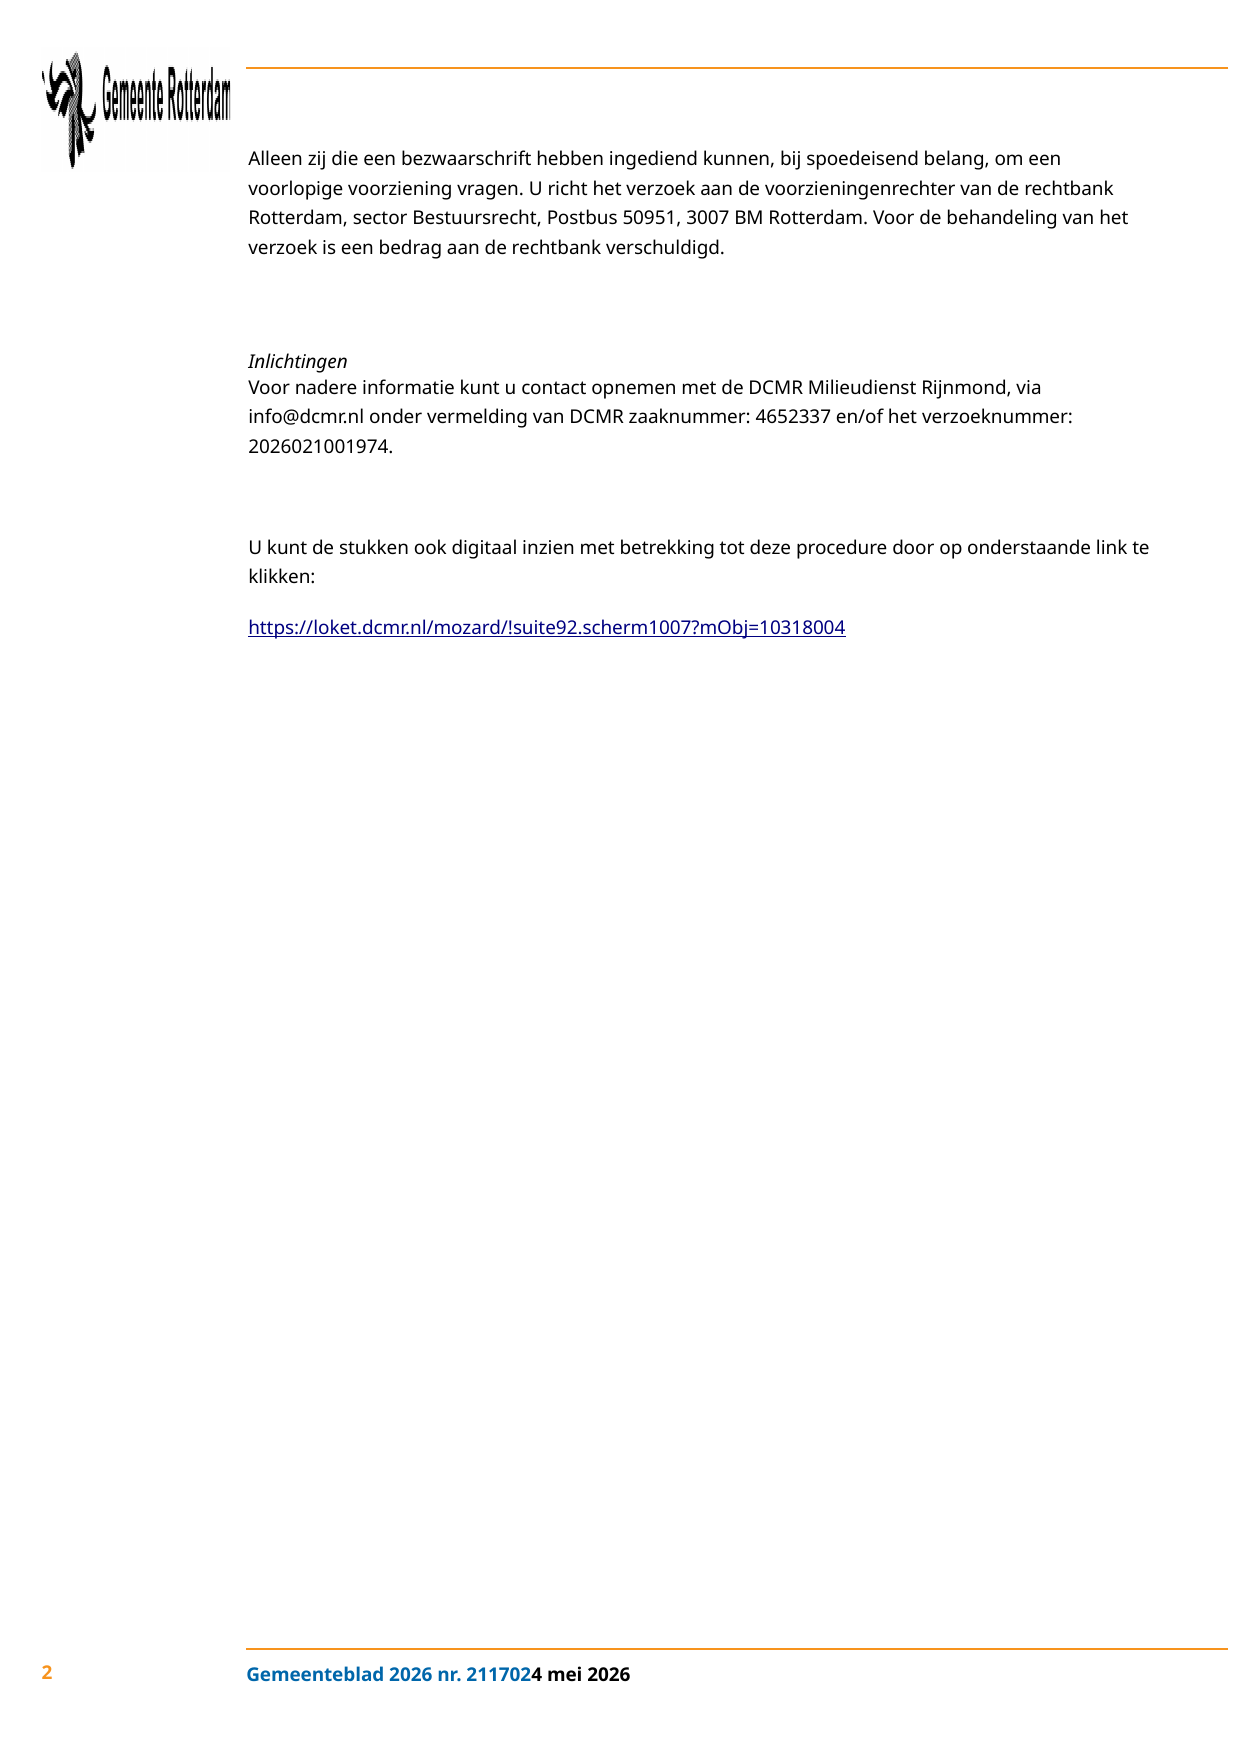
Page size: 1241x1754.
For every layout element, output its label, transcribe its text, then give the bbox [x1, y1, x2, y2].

text Inlichtingen [248, 348, 1152, 374]
text Alleen zij die een bezwaarschrift hebben ingediend kunnen, bij spoedeisend belang, om een voorlopige voorziening vragen. U richt het verzoek aan de voorzieningenrechter van de rechtbank Rotterdam, sector Bestuursrecht, Postbus 50951, 3007 BM Rotterdam. Voor de behandeling van het verzoek is een bedrag aan de rechtbank verschuldigd. [248, 145, 1152, 260]
text U kunt de stukken ook digitaal inzien met betrekking tot deze procedure door op onderstaande link te klikken: [248, 534, 1152, 589]
picture [41, 47, 231, 172]
text https://loket.dcmr.nl/mozard/!suite92.scherm1007?mObj=10318004 [248, 614, 1152, 640]
text Voor nadere informatie kunt u contact opnemen met de DCMR Milieudienst Rijnmond, via info@dcmr.nl onder vermelding van DCMR zaaknummer: 4652337 en/of het verzoeknummer: 2026021001974. [248, 374, 1152, 459]
